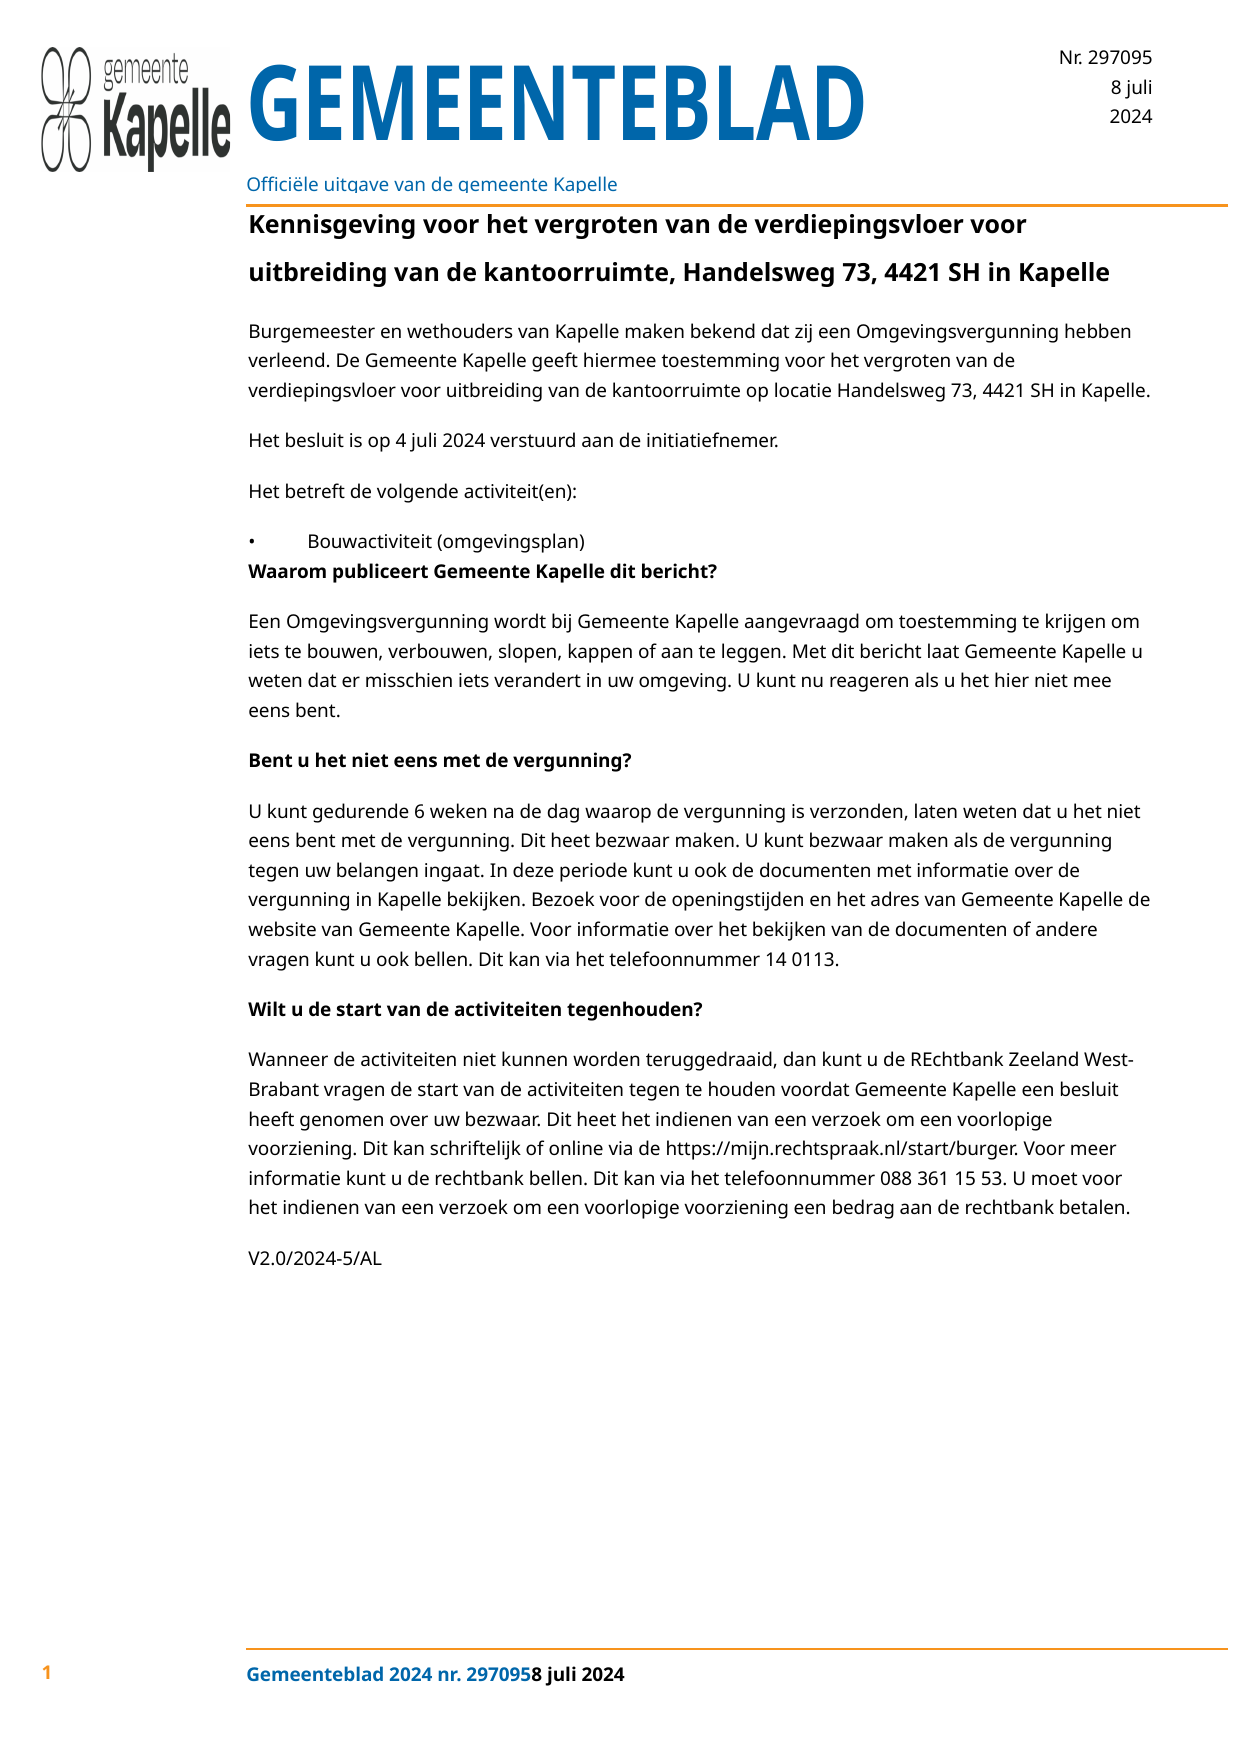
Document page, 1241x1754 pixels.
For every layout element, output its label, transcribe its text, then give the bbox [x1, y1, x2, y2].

list Bouwactiviteit (omgevingsplan) [248, 528, 1152, 554]
text Waarom publiceert Gemeente Kapelle dit bericht? [248, 558, 1152, 584]
text V2.0/2024-5/AL [248, 1245, 1152, 1271]
text Wilt u de start van de activiteiten tegenhouden? [248, 996, 1152, 1022]
text Het betreft de volgende activiteit(en): [248, 478, 1152, 504]
text Bent u het niet eens met de vergunning? [248, 747, 1152, 773]
text Burgemeester en wethouders van Kapelle maken bekend dat zij een Omgevingsvergunning hebben verleend. De Gemeente Kapelle geeft hiermee toestemming voor het vergroten van de verdiepingsvloer voor uitbreiding van de kantoorruimte op locatie Handelsweg 73, 4421 SH in Kapelle. [248, 318, 1152, 403]
text Een Omgevingsvergunning wordt bij Gemeente Kapelle aangevraagd om toestemming te krijgen om iets te bouwen, verbouwen, slopen, kappen of aan te leggen. Met dit bericht laat Gemeente Kapelle u weten dat er misschien iets verandert in uw omgeving. U kunt nu reageren als u het hier niet mee eens bent. [248, 608, 1152, 723]
picture [41, 47, 231, 172]
text Het besluit is op 4 juli 2024 verstuurd aan de initiatiefnemer. [248, 427, 1152, 453]
text Wanneer de activiteiten niet kunnen worden teruggedraaid, dan kunt u de REchtbank Zeeland West-Brabant vragen de start van de activiteiten tegen te houden voordat Gemeente Kapelle een besluit heeft genomen over uw bezwaar. Dit heet het indienen van een verzoek om een voorlopige voorziening. Dit kan schriftelijk of online via de https://mijn.rechtspraak.nl/start/burger. Voor meer informatie kunt u de rechtbank bellen. Dit kan via het telefoonnummer 088 361 15 53. U moet voor het indienen van een verzoek om een voorlopige voorziening een bedrag aan de rechtbank betalen. [248, 1047, 1152, 1220]
text U kunt gedurende 6 weken na de dag waarop de vergunning is verzonden, laten weten dat u het niet eens bent met de vergunning. Dit heet bezwaar maken. U kunt bezwaar maken als de vergunning tegen uw belangen ingaat. In deze periode kunt u ook de documenten met informatie over de vergunning in Kapelle bekijken. Bezoek voor de openingstijden en het adres van Gemeente Kapelle de website van Gemeente Kapelle. Voor informatie over het bekijken van de documenten of andere vragen kunt u ook bellen. Dit kan via het telefoonnummer 14 0113. [248, 798, 1152, 972]
text Kennisgeving voor het vergroten van de verdiepingsvloer voor uitbreiding van de kantoorruimte, Handelsweg 73, 4421 SH in Kapelle [248, 207, 1152, 288]
